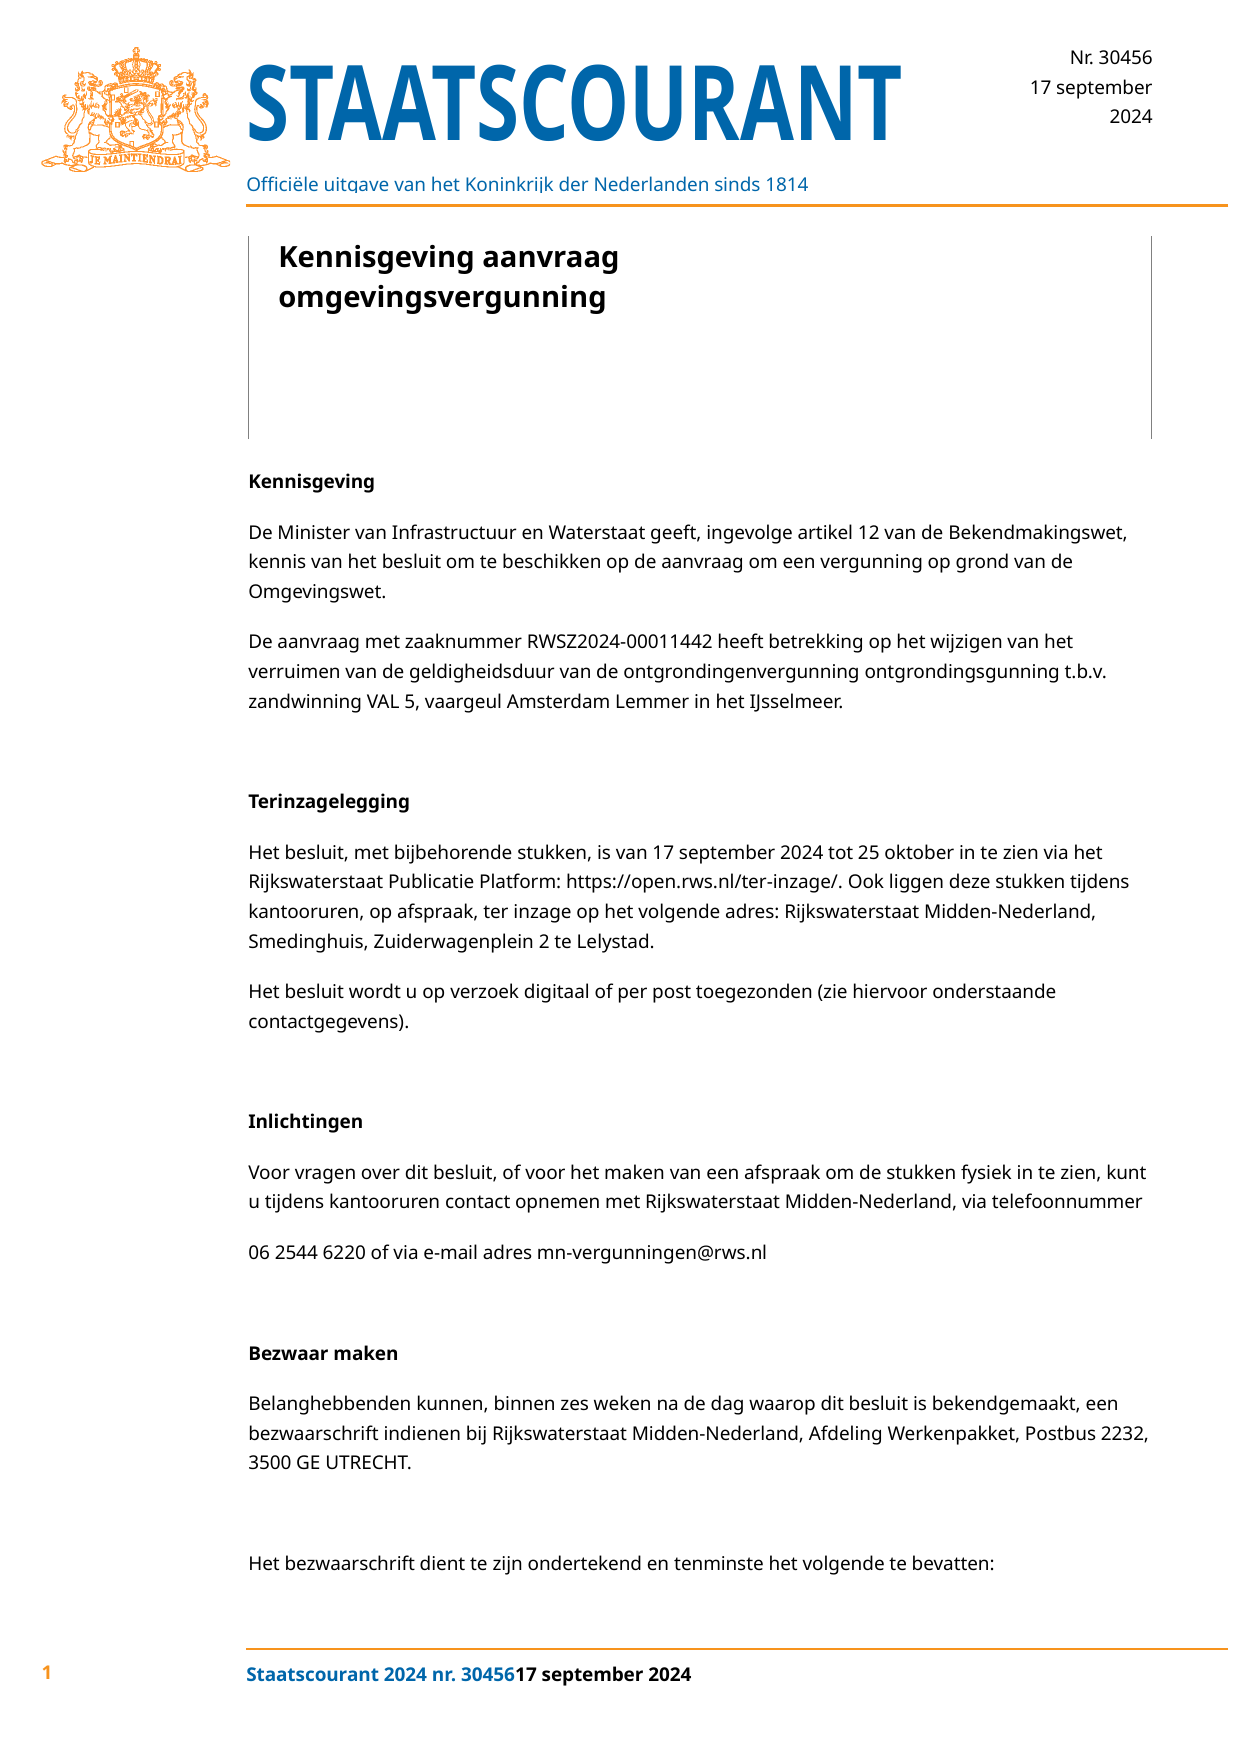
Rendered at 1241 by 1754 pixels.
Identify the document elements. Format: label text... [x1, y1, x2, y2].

table_header [1090, 236, 1151, 413]
text Terinzagelegging [248, 789, 1152, 814]
text Het besluit, met bijbehorende stukken, is van 17 september 2024 tot 25 oktober in te zien via het Rijkswaterstaat Publicatie Platform: https://open.rws.nl/ter-inzage/. Ook liggen deze stukken tijdens kantooruren, op afspraak, ter inzage op het volgende adres: Rijkswaterstaat Midden-Nederland, Smedinghuis, Zuiderwagenplein 2 te Lelystad. [248, 839, 1152, 953]
text Bezwaar maken [248, 1340, 1152, 1366]
text Inlichtingen [248, 1109, 1152, 1134]
text De aanvraag met zaaknummer RWSZ2024-00011442 heeft betrekking op het wijzigen van het verruimen van de geldigheidsduur van de ontgrondingenvergunning ontgrondingsgunning t.b.v. zandwinning VAL 5, vaargeul Amsterdam Lemmer in het IJsselmeer. [248, 629, 1152, 713]
text Belanghebbenden kunnen, binnen zes weken na de dag waarop dit besluit is bekendgemaakt, een bezwaarschrift indienen bij Rijkswaterstaat Midden-Nederland, Afdeling Werkenpakket, Postbus 2232, 3500 GE UTRECHT. [248, 1390, 1152, 1475]
text Voor vragen over dit besluit, of voor het maken van een afspraak om de stukken fysiek in te zien, kunt u tijdens kantooruren contact opnemen met Rijkswaterstaat Midden-Nederland, via telefoonnummer [248, 1159, 1152, 1214]
text De Minister van Infrastructuur en Waterstaat geeft, ingevolge artikel 12 van de Bekendmakingswet, kennis van het besluit om te beschikken op de aanvraag om een vergunning op grond van de Omgevingswet. [248, 519, 1152, 604]
table_header [850, 236, 912, 413]
text 06 2544 6220 of via e-mail adres mn-vergunningen@rws.nl [248, 1239, 1152, 1265]
picture [41, 47, 231, 172]
table_header [850, 414, 1151, 439]
picture [912, 236, 1090, 414]
text Kennisgeving [248, 469, 1152, 494]
text Het bezwaarschrift dient te zijn ondertekend en tenminste het volgende te bevatten: [248, 1550, 1152, 1576]
text Het besluit wordt u op verzoek digitaal of per post toegezonden (zie hiervoor onderstaande contactgegevens). [248, 978, 1152, 1033]
table_header Kennisgeving aanvraag omgevingsvergunning [249, 236, 850, 439]
